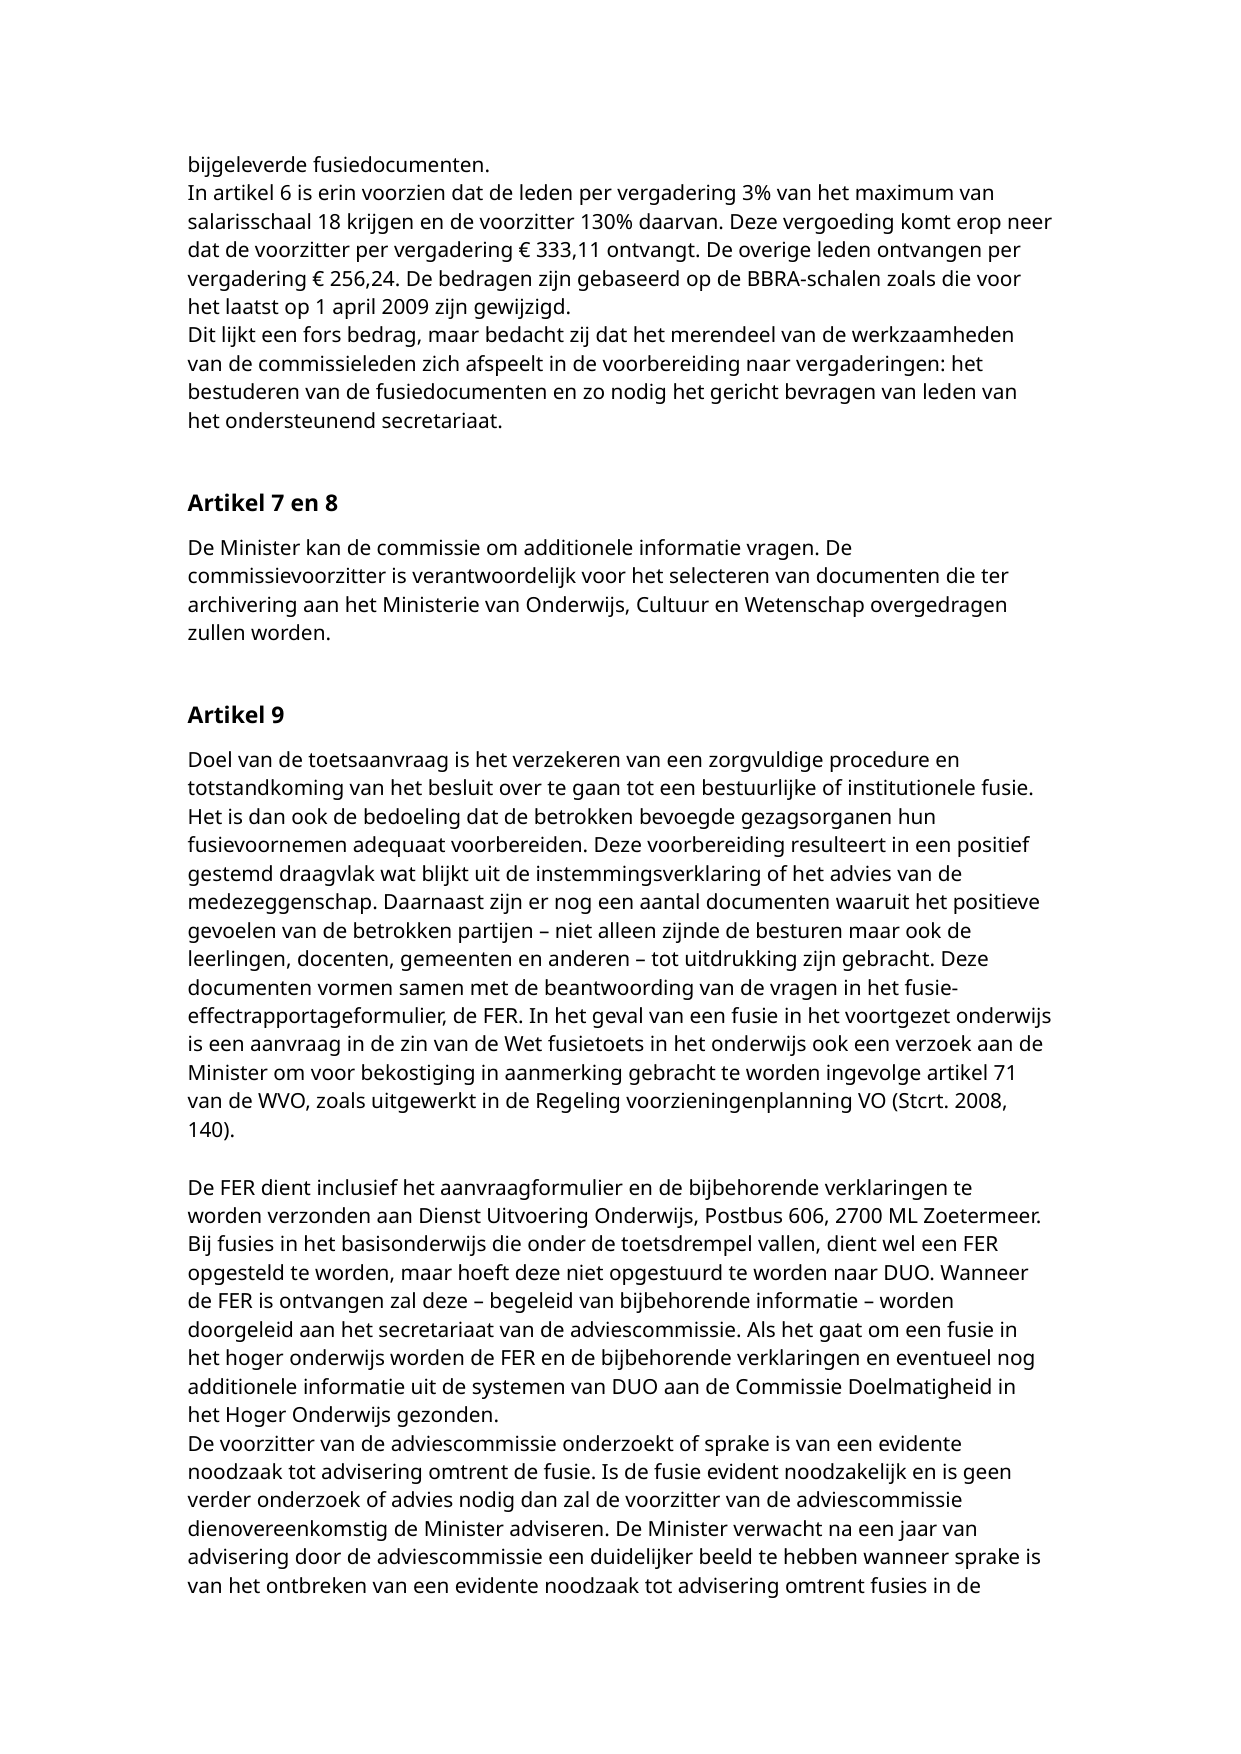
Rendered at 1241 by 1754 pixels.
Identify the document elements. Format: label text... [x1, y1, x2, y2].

subtitle Artikel 7 en 8 [187, 487, 1053, 518]
text De Minister kan de commissie om additionele informatie vragen. De commissievoorzitter is verantwoordelijk voor het selecteren van documenten die ter archivering aan het Ministerie van Onderwijs, Cultuur en Wetenschap overgedragen zullen worden. [187, 533, 1053, 647]
subtitle Artikel 9 [187, 699, 1053, 730]
text Dit lijkt een fors bedrag, maar bedacht zij dat het merendeel van de werkzaamheden van de commissieleden zich afspeelt in de voorbereiding naar vergaderingen: het bestuderen van de fusiedocumenten en zo nodig het gericht bevragen van leden van het ondersteunend secretariaat. [187, 321, 1053, 434]
text Doel van de toetsaanvraag is het verzekeren van een zorgvuldige procedure en totstandkoming van het besluit over te gaan tot een bestuurlijke of institutionele fusie. Het is dan ook de bedoeling dat de betrokken bevoegde gezagsorganen hun fusievoornemen adequaat voorbereiden. Deze voorbereiding resulteert in een positief gestemd draagvlak wat blijkt uit de instemmingsverklaring of het advies van de medezeggenschap. Daarnaast zijn er nog een aantal documenten waaruit het positieve gevoelen van de betrokken partijen – niet alleen zijnde de besturen maar ook de leerlingen, docenten, gemeenten en anderen – tot uitdrukking zijn gebracht. Deze documenten vormen samen met de beantwoording van de vragen in het fusie-effectrapportageformulier, de FER. In het geval van een fusie in het voortgezet onderwijs is een aanvraag in de zin van de Wet fusietoets in het onderwijs ook een verzoek aan de Minister om voor bekostiging in aanmerking gebracht te worden ingevolge artikel 71 van de WVO, zoals uitgewerkt in de Regeling voorzieningenplanning VO (Stcrt. 2008, 140). [187, 745, 1053, 1143]
text De FER dient inclusief het aanvraagformulier en de bijbehorende verklaringen te worden verzonden aan Dienst Uitvoering Onderwijs, Postbus 606, 2700 ML Zoetermeer. Bij fusies in het basisonderwijs die onder de toetsdrempel vallen, dient wel een FER opgesteld te worden, maar hoeft deze niet opgestuurd te worden naar DUO. Wanneer de FER is ontvangen zal deze – begeleid van bijbehorende informatie – worden doorgeleid aan het secretariaat van de adviescommissie. Als het gaat om een fusie in het hoger onderwijs worden de FER en de bijbehorende verklaringen en eventueel nog additionele informatie uit de systemen van DUO aan de Commissie Doelmatigheid in het Hoger Onderwijs gezonden. [187, 1173, 1053, 1429]
text De voorzitter van de adviescommissie onderzoekt of sprake is van een evidente noodzaak tot advisering omtrent de fusie. Is de fusie evident noodzakelijk en is geen verder onderzoek of advies nodig dan zal de voorzitter van de adviescommissie dienovereenkomstig de Minister adviseren. De Minister verwacht na een jaar van advisering door de adviescommissie een duidelijker beeld te hebben wanneer sprake is van het ontbreken van een evidente noodzaak tot advisering omtrent fusies in de [187, 1429, 1053, 1599]
text In artikel 6 is erin voorzien dat de leden per vergadering 3% van het maximum van salarisschaal 18 krijgen en de voorzitter 130% daarvan. Deze vergoeding komt erop neer dat de voorzitter per vergadering € 333,11 ontvangt. De overige leden ontvangen per vergadering € 256,24. De bedragen zijn gebaseerd op de BBRA-schalen zoals die voor het laatst op 1 april 2009 zijn gewijzigd. [187, 178, 1053, 321]
text bijgeleverde fusiedocumenten. [187, 150, 1053, 178]
